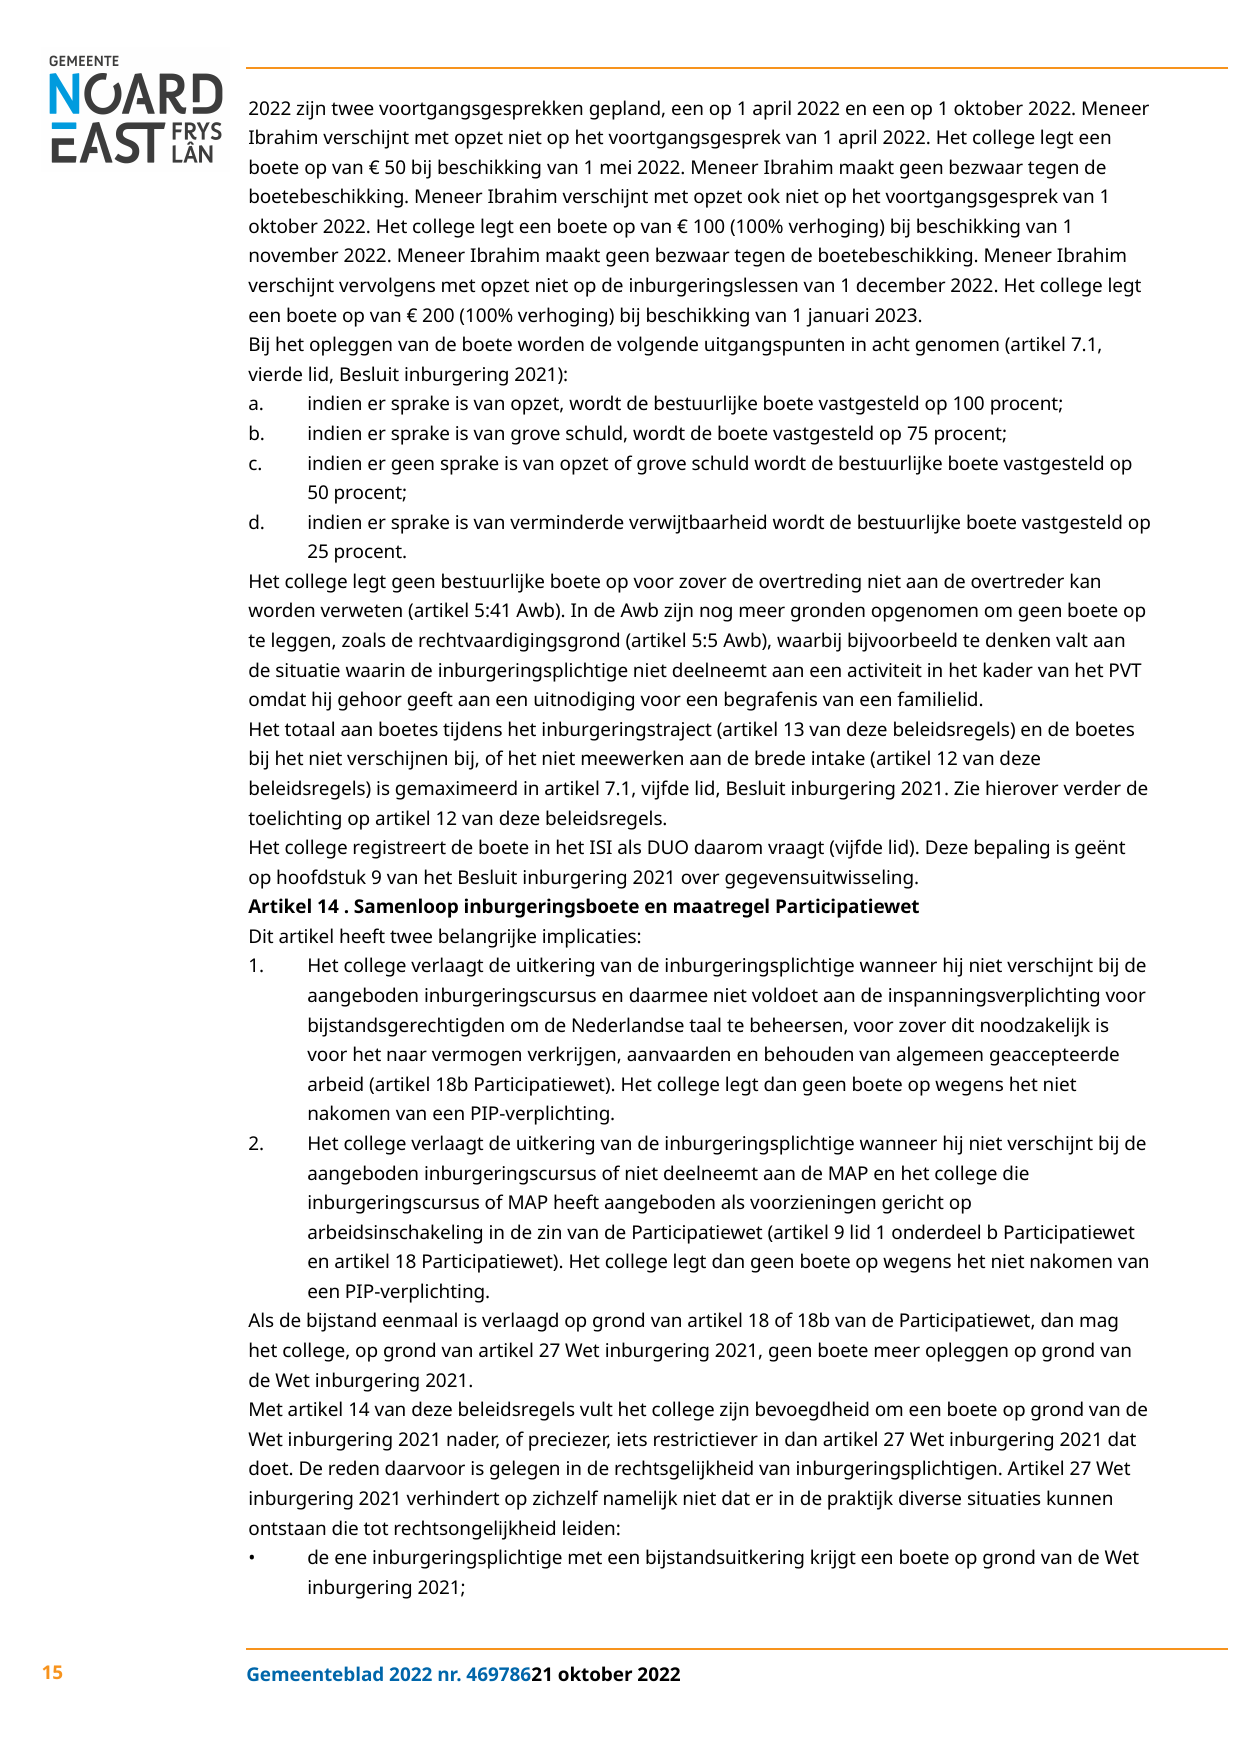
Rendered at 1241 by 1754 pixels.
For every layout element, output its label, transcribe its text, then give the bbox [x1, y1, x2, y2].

text Het totaal aan boetes tijdens het inburgeringstraject (artikel 13 van deze beleidsregels) en de boetes bij het niet verschijnen bij, of het niet meewerken aan de brede intake (artikel 12 van deze beleidsregels) is gemaximeerd in artikel 7.1, vijfde lid, Besluit inburgering 2021. Zie hierover verder de toelichting op artikel 12 van deze beleidsregels. [248, 716, 1152, 831]
text 2022 zijn twee voortgangsgesprekken gepland, een op 1 april 2022 en een op 1 oktober 2022. Meneer Ibrahim verschijnt met opzet niet op het voortgangsgesprek van 1 april 2022. Het college legt een boete op van € 50 bij beschikking van 1 mei 2022. Meneer Ibrahim maakt geen bezwaar tegen de boetebeschikking. Meneer Ibrahim verschijnt met opzet ook niet op het voortgangsgesprek van 1 oktober 2022. Het college legt een boete op van € 100 (100% verhoging) bij beschikking van 1 november 2022. Meneer Ibrahim maakt geen bezwaar tegen de boetebeschikking. Meneer Ibrahim verschijnt vervolgens met opzet niet op de inburgeringslessen van 1 december 2022. Het college legt een boete op van € 200 (100% verhoging) bij beschikking van 1 januari 2023. [248, 95, 1152, 328]
text Dit artikel heeft twee belangrijke implicaties: [248, 923, 1152, 949]
list de ene inburgeringsplichtige met een bijstandsuitkering krijgt een boete op grond van de Wet inburgering 2021; [248, 1544, 1152, 1600]
text Als de bijstand eenmaal is verlaagd op grond van artikel 18 of 18b van de Participatiewet, dan mag het college, op grond van artikel 27 Wet inburgering 2021, geen boete meer opleggen op grond van de Wet inburgering 2021. [248, 1308, 1152, 1393]
list indien er sprake is van opzet, wordt de bestuurlijke boete vastgesteld op 100 procent; [248, 391, 1152, 416]
text Artikel 14 . Samenloop inburgeringsboete en maatregel Participatiewet [248, 893, 1152, 919]
text Het college legt geen bestuurlijke boete op voor zover de overtreding niet aan de overtreder kan worden verweten (artikel 5:41 Awb). In de Awb zijn nog meer gronden opgenomen om geen boete op te leggen, zoals de rechtvaardigingsgrond (artikel 5:5 Awb), waarbij bijvoorbeeld te denken valt aan de situatie waarin de inburgeringsplichtige niet deelneemt aan een activiteit in het kader van het PVT omdat hij gehoor geeft aan een uitnodiging voor een begrafenis van een familielid. [248, 568, 1152, 712]
text Het college registreert de boete in het ISI als DUO daarom vraagt (vijfde lid). Deze bepaling is geënt op hoofdstuk 9 van het Besluit inburgering 2021 over gegevensuitwisseling. [248, 834, 1152, 890]
picture [41, 47, 231, 172]
list indien er geen sprake is van opzet of grove schuld wordt de bestuurlijke boete vastgesteld op 50 procent; [248, 450, 1152, 505]
text Bij het opleggen van de boete worden de volgende uitgangspunten in acht genomen (artikel 7.1, vierde lid, Besluit inburgering 2021): [248, 331, 1152, 387]
text Met artikel 14 van deze beleidsregels vult het college zijn bevoegdheid om een boete op grond van de Wet inburgering 2021 nader, of preciezer, iets restrictiever in dan artikel 27 Wet inburgering 2021 dat doet. De reden daarvoor is gelegen in de rechtsgelijkheid van inburgeringsplichtigen. Artikel 27 Wet inburgering 2021 verhindert op zichzelf namelijk niet dat er in de praktijk diverse situaties kunnen ontstaan die tot rechtsongelijkheid leiden: [248, 1396, 1152, 1541]
list indien er sprake is van grove schuld, wordt de boete vastgesteld op 75 procent; [248, 420, 1152, 446]
list indien er sprake is van verminderde verwijtbaarheid wordt de bestuurlijke boete vastgesteld op 25 procent. [248, 509, 1152, 564]
list Het college verlaagt de uitkering van de inburgeringsplichtige wanneer hij niet verschijnt bij de aangeboden inburgeringscursus of niet deelneemt aan de MAP en het college die inburgeringscursus of MAP heeft aangeboden als voorzieningen gericht op arbeidsinschakeling in de zin van de Participatiewet (artikel 9 lid 1 onderdeel b Participatiewet en artikel 18 Participatiewet). Het college legt dan geen boete op wegens het niet nakomen van een PIP-verplichting. [248, 1130, 1152, 1304]
list Het college verlaagt de uitkering van de inburgeringsplichtige wanneer hij niet verschijnt bij de aangeboden inburgeringscursus en daarmee niet voldoet aan de inspanningsverplichting voor bijstandsgerechtigden om de Nederlandse taal te beheersen, voor zover dit noodzakelijk is voor het naar vermogen verkrijgen, aanvaarden en behouden van algemeen geaccepteerde arbeid (artikel 18b Participatiewet). Het college legt dan geen boete op wegens het niet nakomen van een PIP-verplichting. [248, 953, 1152, 1126]
